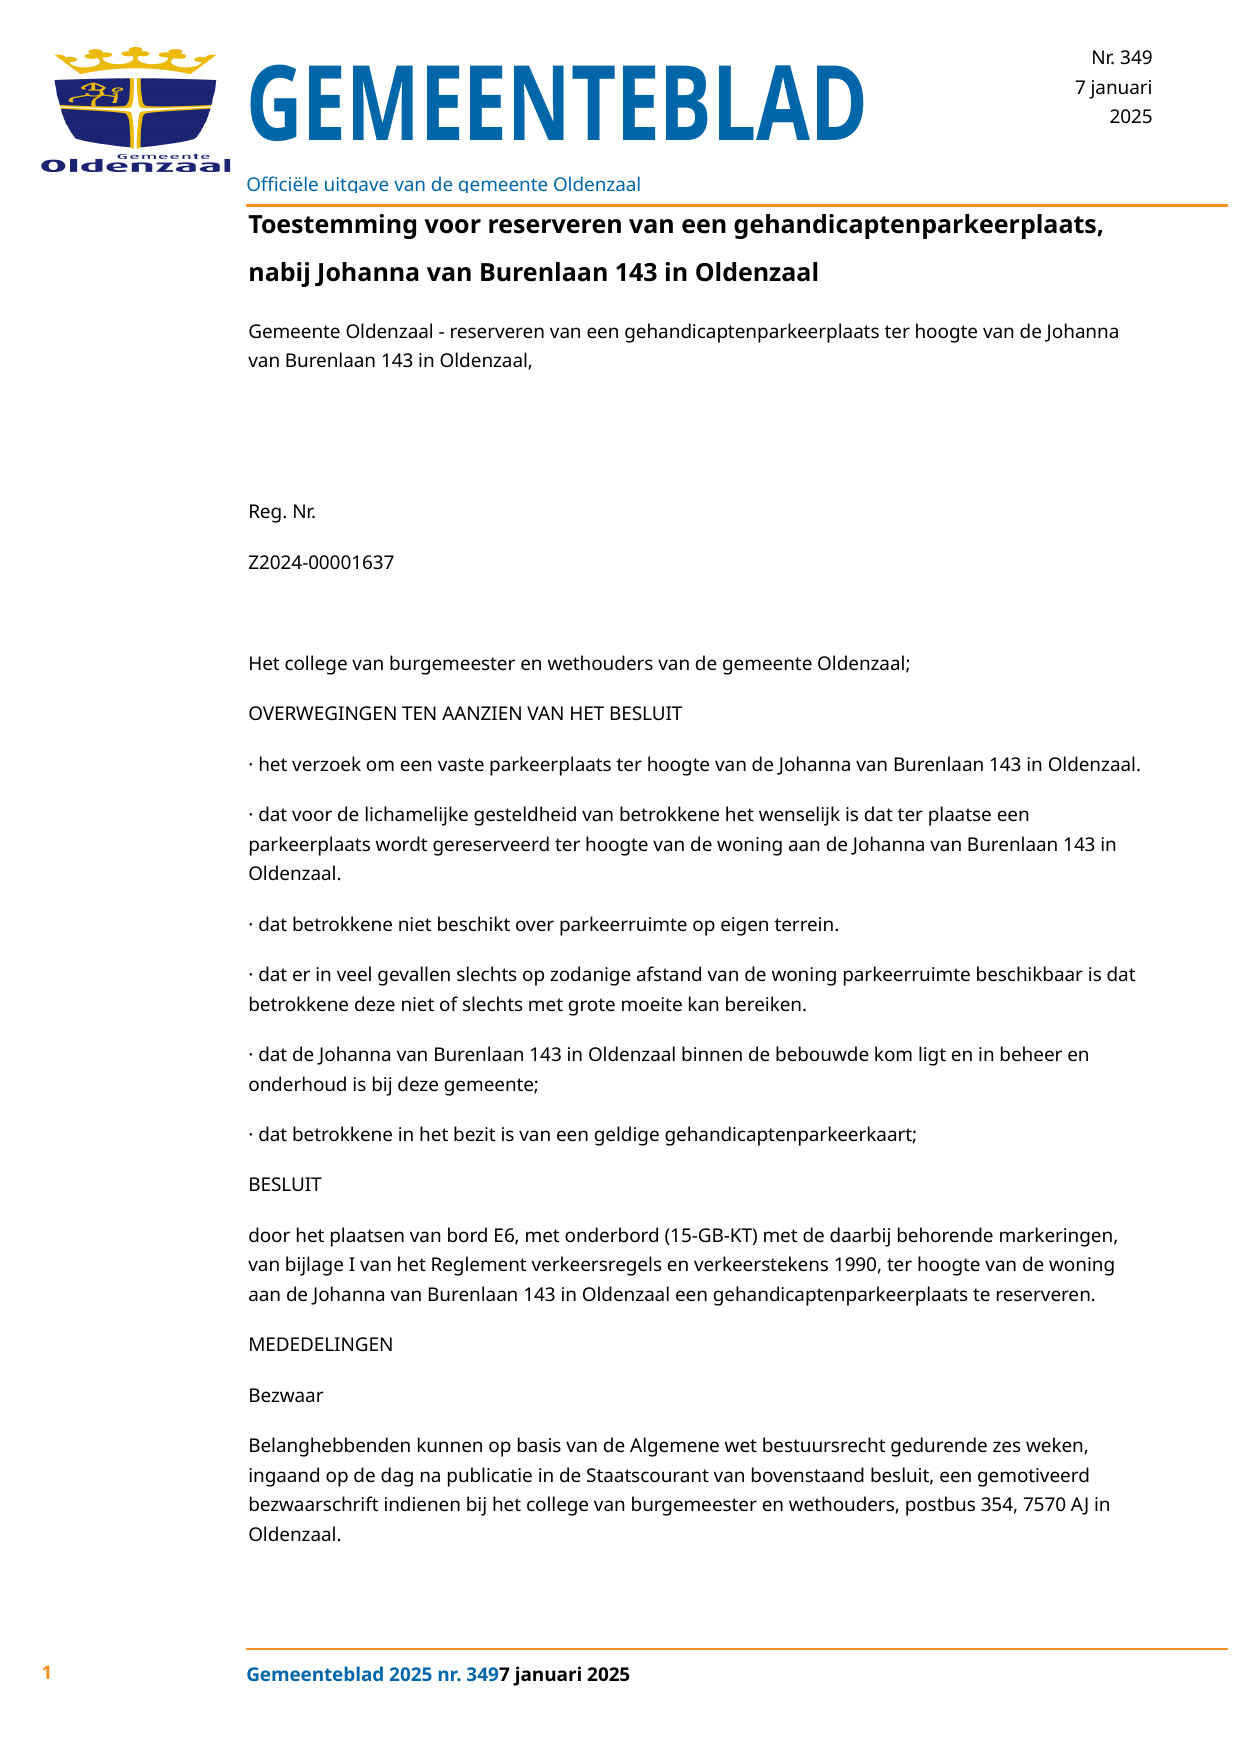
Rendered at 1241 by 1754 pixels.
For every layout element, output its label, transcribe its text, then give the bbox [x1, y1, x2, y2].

text Gemeente Oldenzaal - reserveren van een gehandicaptenparkeerplaats ter hoogte van de Johanna van Burenlaan 143 in Oldenzaal, [248, 318, 1152, 373]
text Z2024-00001637 [248, 549, 1152, 575]
text · dat er in veel gevallen slechts op zodanige afstand van de woning parkeerruimte beschikbaar is dat betrokkene deze niet of slechts met grote moeite kan bereiken. [248, 961, 1152, 1017]
text Toestemming voor reserveren van een gehandicaptenparkeerplaats, nabij Johanna van Burenlaan 143 in Oldenzaal [248, 207, 1152, 288]
text OVERWEGINGEN TEN AANZIEN VAN HET BESLUIT [248, 700, 1152, 726]
text Reg. Nr. [248, 499, 1152, 524]
text · dat voor de lichamelijke gesteldheid van betrokkene het wenselijk is dat ter plaatse een parkeerplaats wordt gereserveerd ter hoogte van de woning aan de Johanna van Burenlaan 143 in Oldenzaal. [248, 801, 1152, 886]
picture [41, 47, 231, 172]
text door het plaatsen van bord E6, met onderbord (15-GB-KT) met de daarbij behorende markeringen, van bijlage I van het Reglement verkeersregels en verkeerstekens 1990, ter hoogte van de woning aan de Johanna van Burenlaan 143 in Oldenzaal een gehandicaptenparkeerplaats te reserveren. [248, 1222, 1152, 1307]
text Het college van burgemeester en wethouders van de gemeente Oldenzaal; [248, 650, 1152, 676]
text Bezwaar [248, 1382, 1152, 1408]
text · het verzoek om een vaste parkeerplaats ter hoogte van de Johanna van Burenlaan 143 in Oldenzaal. [248, 751, 1152, 777]
text BESLUIT [248, 1172, 1152, 1197]
text · dat de Johanna van Burenlaan 143 in Oldenzaal binnen de bebouwde kom ligt en in beheer en onderhoud is bij deze gemeente; [248, 1041, 1152, 1097]
text MEDEDELINGEN [248, 1332, 1152, 1357]
text · dat betrokkene in het bezit is van een geldige gehandicaptenparkeerkaart; [248, 1121, 1152, 1147]
text · dat betrokkene niet beschikt over parkeerruimte op eigen terrein. [248, 911, 1152, 937]
text Belanghebbenden kunnen op basis van de Algemene wet bestuursrecht gedurende zes weken, ingaand op de dag na publicatie in de Staatscourant van bovenstaand besluit, een gemotiveerd bezwaarschrift indienen bij het college van burgemeester en wethouders, postbus 354, 7570 AJ in Oldenzaal. [248, 1432, 1152, 1547]
